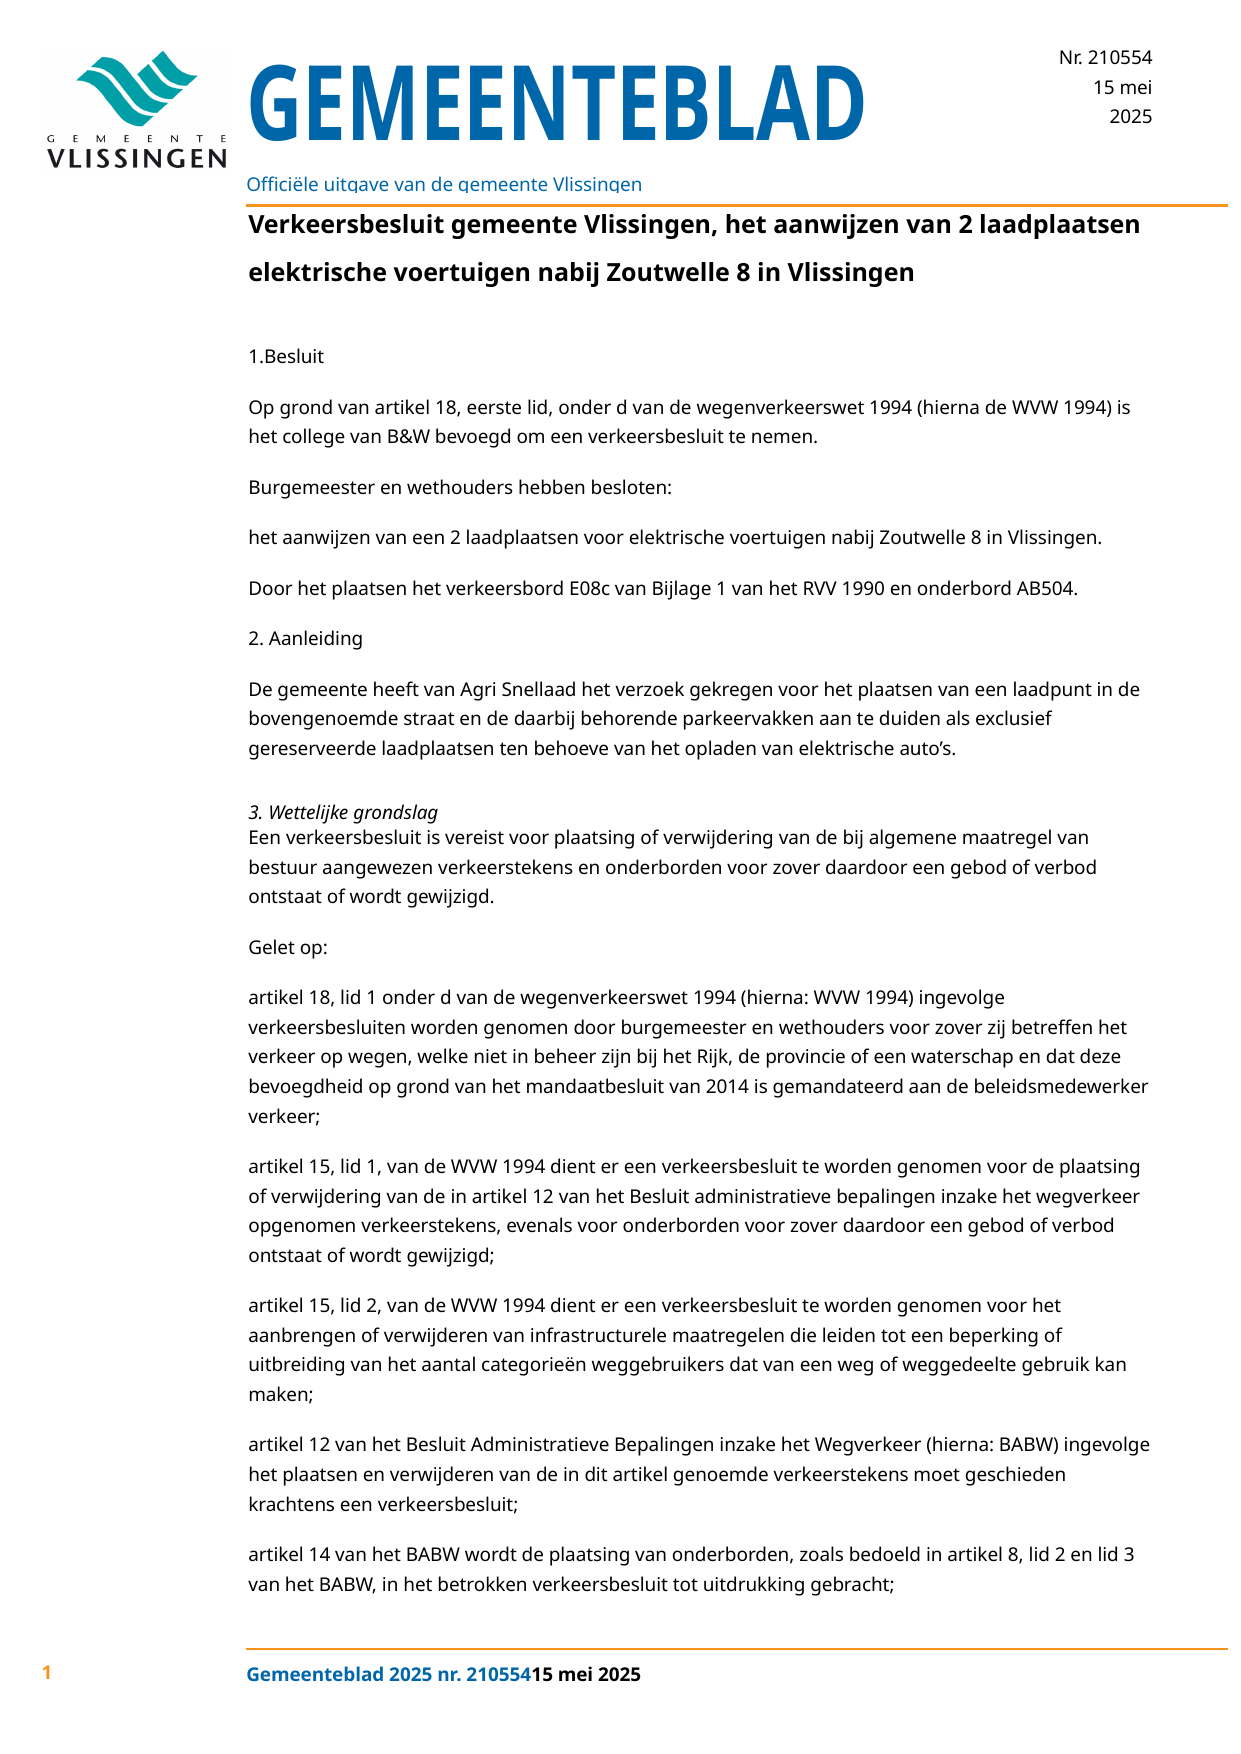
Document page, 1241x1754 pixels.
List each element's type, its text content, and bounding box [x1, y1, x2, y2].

picture [41, 47, 231, 172]
text 3. Wettelijke grondslag [248, 799, 1152, 824]
text Op grond van artikel 18, eerste lid, onder d van de wegenverkeerswet 1994 (hierna de WVW 1994) is het college van B&W bevoegd om een verkeersbesluit te nemen. [248, 394, 1152, 449]
text 1.Besluit [248, 344, 1152, 369]
text De gemeente heeft van Agri Snellaad het verzoek gekregen voor het plaatsen van een laadpunt in de bovengenoemde straat en de daarbij behorende parkeervakken aan te duiden als exclusief gereserveerde laadplaatsen ten behoeve van het opladen van elektrische auto’s. [248, 676, 1152, 761]
text artikel 12 van het Besluit Administratieve Bepalingen inzake het Wegverkeer (hierna: BABW) ingevolge het plaatsen en verwijderen van de in dit artikel genoemde verkeerstekens moet geschieden krachtens een verkeersbesluit; [248, 1432, 1152, 1517]
text Verkeersbesluit gemeente Vlissingen, het aanwijzen van 2 laadplaatsen elektrische voertuigen nabij Zoutwelle 8 in Vlissingen [248, 207, 1152, 288]
text artikel 15, lid 2, van de WVW 1994 dient er een verkeersbesluit te worden genomen voor het aanbrengen of verwijderen van infrastructurele maatregelen die leiden tot een beperking of uitbreiding van het aantal categorieën weggebruikers dat van een weg of weggedeelte gebruik kan maken; [248, 1292, 1152, 1407]
text Gelet op: [248, 934, 1152, 960]
text artikel 18, lid 1 onder d van de wegenverkeerswet 1994 (hierna: WVW 1994) ingevolge verkeersbesluiten worden genomen door burgemeester en wethouders voor zover zij betreffen het verkeer op wegen, welke niet in beheer zijn bij het Rijk, de provincie of een waterschap en dat deze bevoegdheid op grond van het mandaatbesluit van 2014 is gemandateerd aan de beleidsmedewerker verkeer; [248, 984, 1152, 1129]
text Een verkeersbesluit is vereist voor plaatsing of verwijdering van de bij algemene maatregel van bestuur aangewezen verkeerstekens en onderborden voor zover daardoor een gebod of verbod ontstaat of wordt gewijzigd. [248, 824, 1152, 909]
text artikel 15, lid 1, van de WVW 1994 dient er een verkeersbesluit te worden genomen voor de plaatsing of verwijdering van de in artikel 12 van het Besluit administratieve bepalingen inzake het wegverkeer opgenomen verkeerstekens, evenals voor onderborden voor zover daardoor een gebod of verbod ontstaat of wordt gewijzigd; [248, 1153, 1152, 1268]
text 2. Aanleiding [248, 625, 1152, 651]
text het aanwijzen van een 2 laadplaatsen voor elektrische voertuigen nabij Zoutwelle 8 in Vlissingen. [248, 524, 1152, 550]
text artikel 14 van het BABW wordt de plaatsing van onderborden, zoals bedoeld in artikel 8, lid 2 en lid 3 van het BABW, in het betrokken verkeersbesluit tot uitdrukking gebracht; [248, 1541, 1152, 1597]
text Burgemeester en wethouders hebben besloten: [248, 474, 1152, 500]
text Door het plaatsen het verkeersbord E08c van Bijlage 1 van het RVV 1990 en onderbord AB504. [248, 575, 1152, 601]
